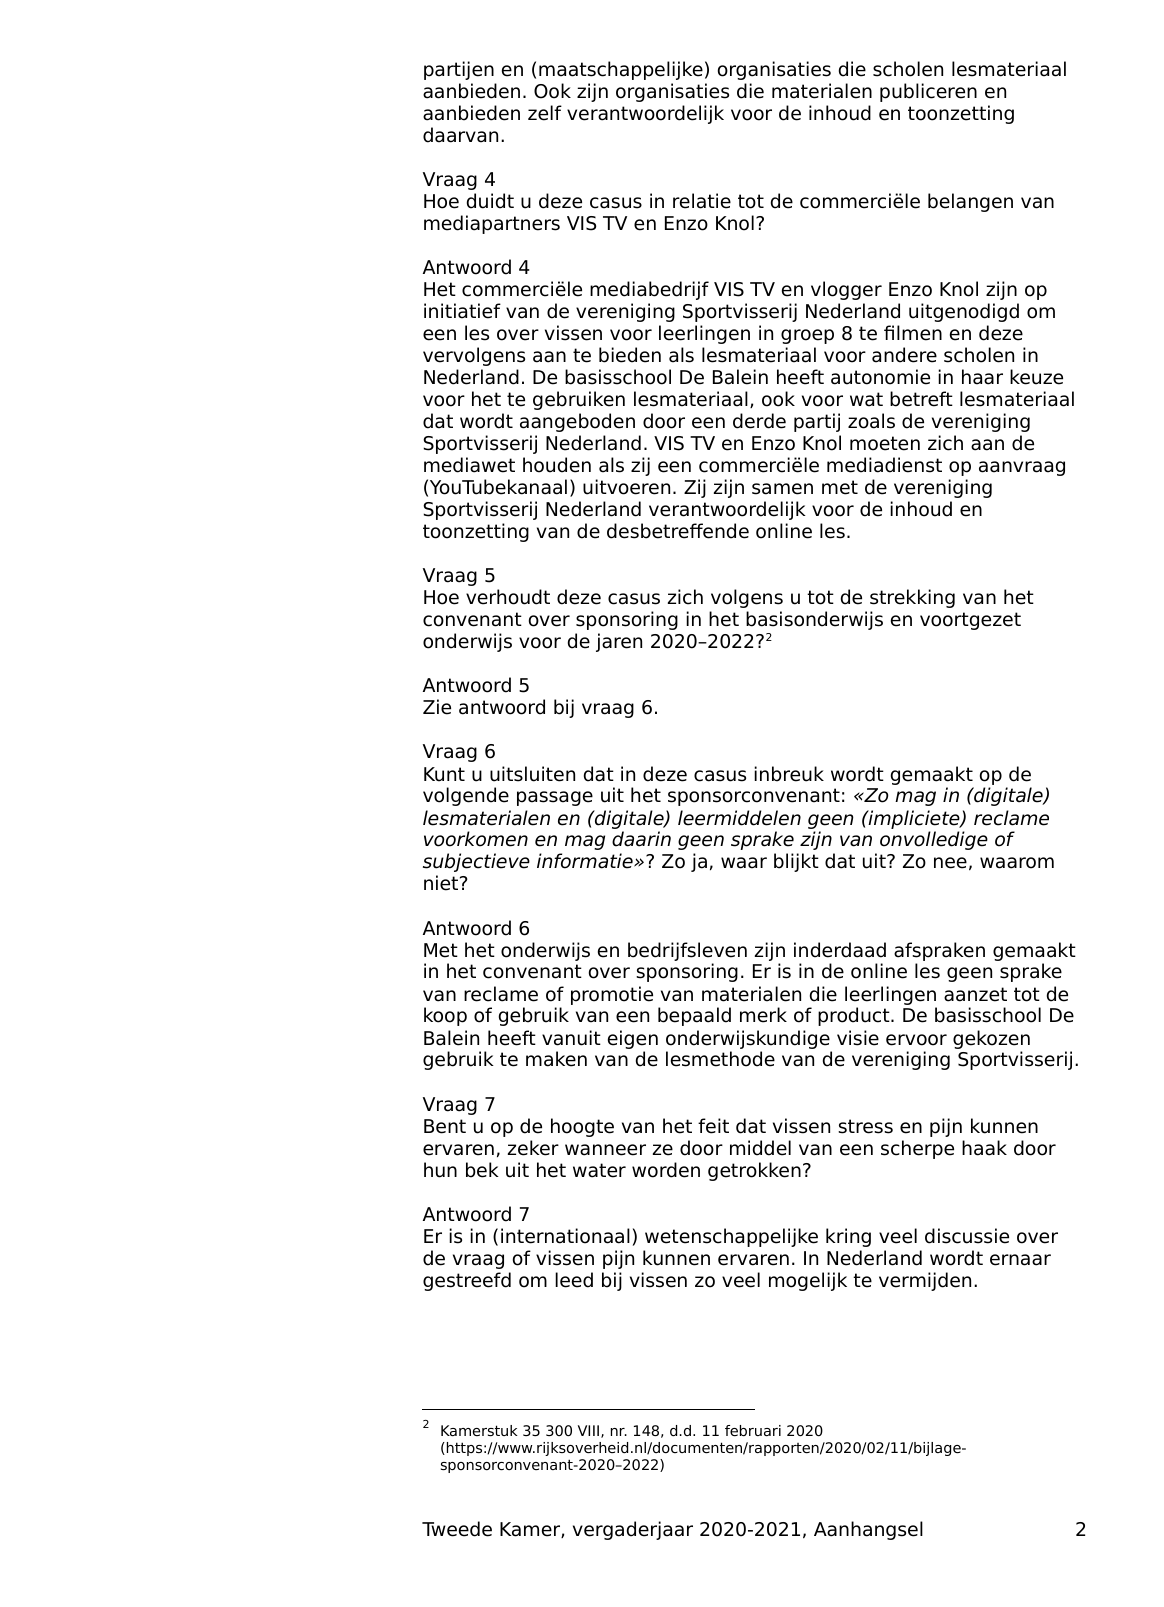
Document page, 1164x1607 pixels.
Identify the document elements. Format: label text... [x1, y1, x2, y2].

text partijen en (maatschappelijke) organisaties die scholen lesmateriaal aanbieden. Ook zijn organisaties die materialen publiceren en aanbieden zelf verantwoordelijk voor de inhoud en toonzetting daarvan. [422, 59, 1087, 147]
text Bent u op de hoogte van het feit dat vissen stress en pijn kunnen ervaren, zeker wanneer ze door middel van een scherpe haak door hun bek uit het water worden getrokken? [422, 1116, 1087, 1181]
text Vraag 7 [422, 1093, 1087, 1116]
text Hoe duidt u deze casus in relatie tot de commerciële belangen van mediapartners VIS TV en Enzo Knol? [422, 191, 1087, 235]
text Vraag 6 [422, 741, 1087, 763]
text Antwoord 4 [422, 257, 1087, 279]
text Kamerstuk 35 300 VIII, nr. 148, d.d. 11 februari 2020 (https://www.rijksoverheid.nl/documenten/rapporten/2020/02/11/bijlage-sponsorconvenant-2020–2022) [422, 1418, 1087, 1474]
text Hoe verhoudt deze casus zich volgens u tot de strekking van het convenant over sponsoring in het basisonderwijs en voortgezet onderwijs voor de jaren 2020–2022? [422, 587, 1087, 653]
text Vraag 4 [422, 169, 1087, 191]
text Antwoord 6 [422, 917, 1087, 939]
text Zie antwoord bij vraag 6. [422, 697, 1087, 719]
text Antwoord 7 [422, 1204, 1087, 1226]
text Het commerciële mediabedrijf VIS TV en vlogger Enzo Knol zijn op initiatief van de vereniging Sportvisserij Nederland uitgenodigd om een les over vissen voor leerlingen in groep 8 te filmen en deze vervolgens aan te bieden als lesmateriaal voor andere scholen in Nederland. De basisschool De Balein heeft autonomie in haar keuze voor het te gebruiken lesmateriaal, ook voor wat betreft lesmateriaal dat wordt aangeboden door een derde partij zoals de vereniging Sportvisserij Nederland. VIS TV en Enzo Knol moeten zich aan de mediawet houden als zij een commerciële mediadienst op aanvraag (YouTubekanaal) uitvoeren. Zij zijn samen met de vereniging Sportvisserij Nederland verantwoordelijk voor de inhoud en toonzetting van de desbetreffende online les. [422, 279, 1087, 543]
text Antwoord 5 [422, 675, 1087, 697]
text Er is in (internationaal) wetenschappelijke kring veel discussie over de vraag of vissen pijn kunnen ervaren. In Nederland wordt ernaar gestreefd om leed bij vissen zo veel mogelijk te vermijden. [422, 1226, 1087, 1292]
text Kunt u uitsluiten dat in deze casus inbreuk wordt gemaakt op de volgende passage uit het sponsorconvenant: «Zo mag in (digitale) lesmaterialen en (digitale) leermiddelen geen (impliciete) reclame voorkomen en mag daarin geen sprake zijn van onvolledige of subjectieve informatie»? Zo ja, waar blijkt dat uit? Zo nee, waarom niet? [422, 763, 1087, 895]
text Met het onderwijs en bedrijfsleven zijn inderdaad afspraken gemaakt in het convenant over sponsoring. Er is in de online les geen sprake van reclame of promotie van materialen die leerlingen aanzet tot de koop of gebruik van een bepaald merk of product. De basisschool De Balein heeft vanuit eigen onderwijskundige visie ervoor gekozen gebruik te maken van de lesmethode van de vereniging Sportvisserij. [422, 939, 1087, 1071]
text Vraag 5 [422, 565, 1087, 587]
